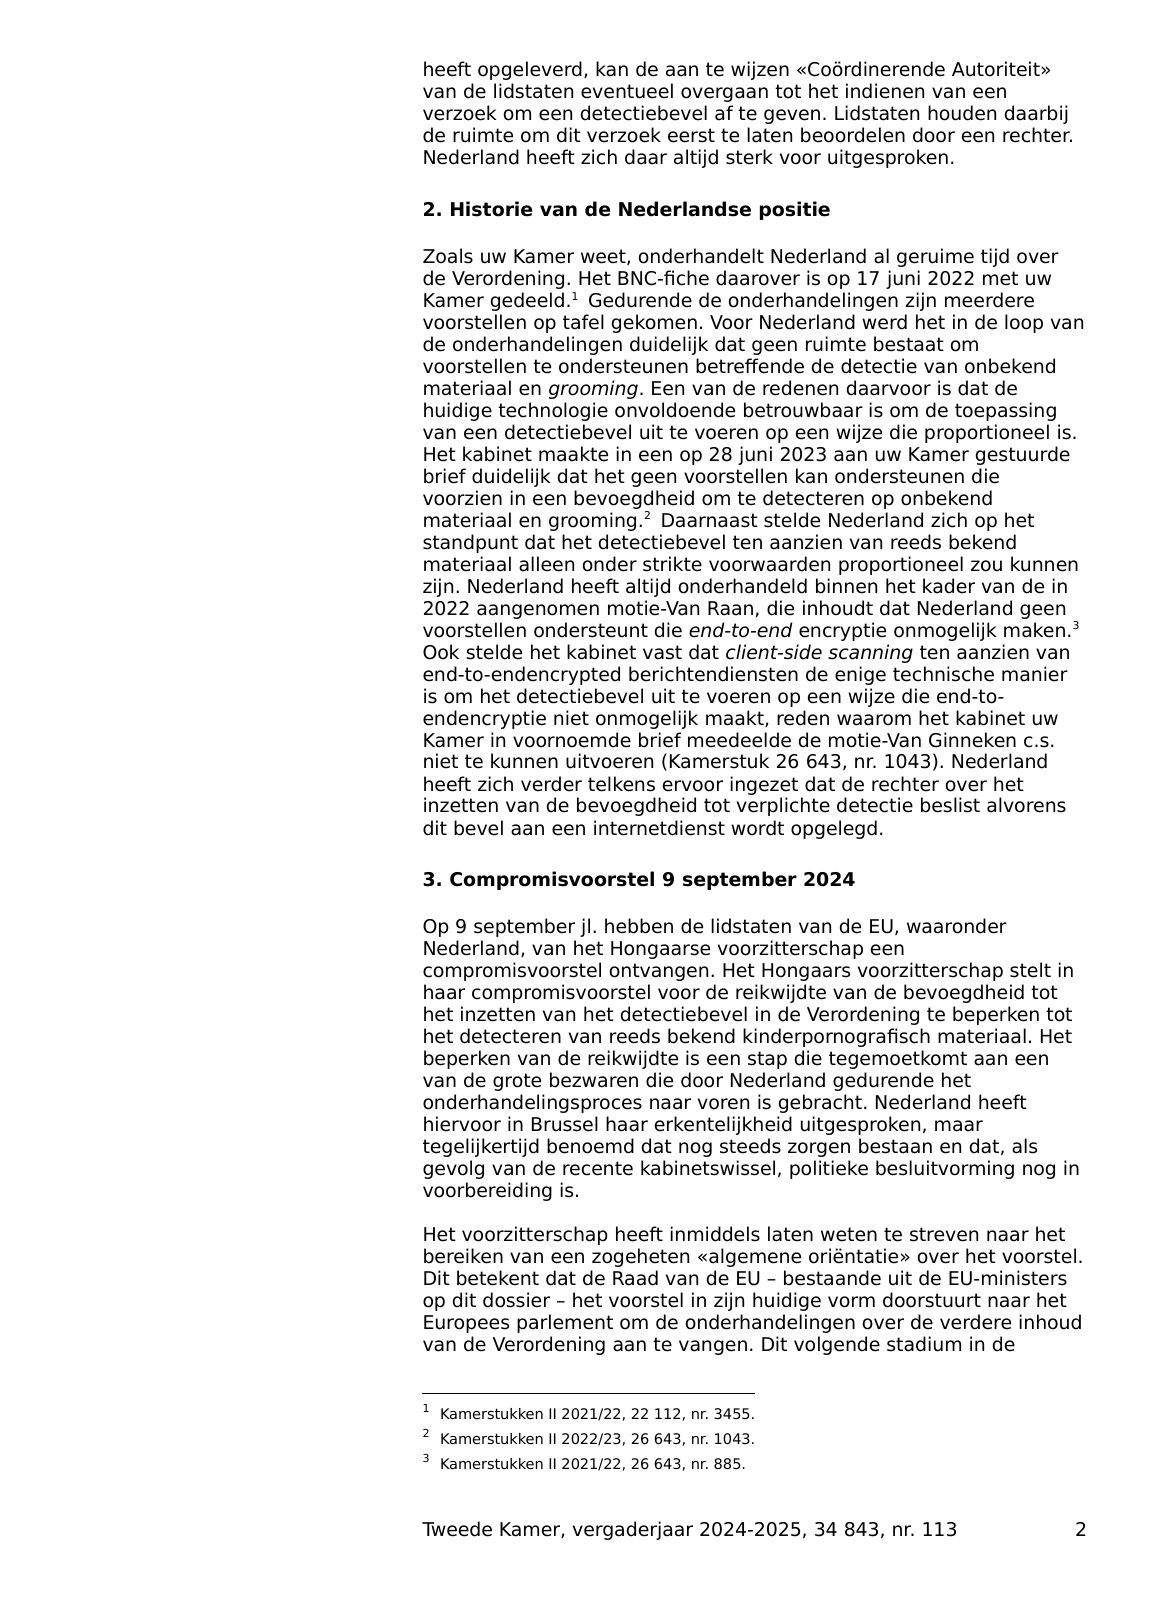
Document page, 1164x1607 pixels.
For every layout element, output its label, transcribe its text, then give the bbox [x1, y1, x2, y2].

text Het voorzitterschap heeft inmiddels laten weten te streven naar het bereiken van een zogeheten «algemene oriëntatie» over het voorstel. Dit betekent dat de Raad van de EU – bestaande uit de EU-ministers op dit dossier – het voorstel in zijn huidige vorm doorstuurt naar het Europees parlement om de onderhandelingen over de verdere inhoud van de Verordening aan te vangen. Dit volgende stadium in de [422, 1224, 1087, 1356]
text Kamerstukken II 2021/22, 26 643, nr. 885. [422, 1452, 1087, 1474]
text Kamerstukken II 2022/23, 26 643, nr. 1043. [422, 1427, 1087, 1449]
text Zoals uw Kamer weet, onderhandelt Nederland al geruime tijd over de Verordening. Het BNC-fiche daarover is op 17 juni 2022 met uw Kamer gedeeld. Gedurende de onderhandelingen zijn meerdere voorstellen op tafel gekomen. Voor Nederland werd het in de loop van de onderhandelingen duidelijk dat geen ruimte bestaat om voorstellen te ondersteunen betreffende de detectie van onbekend materiaal en grooming. Een van de redenen daarvoor is dat de huidige technologie onvoldoende betrouwbaar is om de toepassing van een detectiebevel uit te voeren op een wijze die proportioneel is. Het kabinet maakte in een op 28 juni 2023 aan uw Kamer gestuurde brief duidelijk dat het geen voorstellen kan ondersteunen die voorzien in een bevoegdheid om te detecteren op onbekend materiaal en grooming. Daarnaast stelde Nederland zich op het standpunt dat het detectiebevel ten aanzien van reeds bekend materiaal alleen onder strikte voorwaarden proportioneel zou kunnen zijn. Nederland heeft altijd onderhandeld binnen het kader van de in 2022 aangenomen motie-Van Raan, die inhoudt dat Nederland geen voorstellen ondersteunt die end-to-end encryptie onmogelijk maken. Ook stelde het kabinet vast dat client-side scanning ten aanzien van end-to-endencrypted berichtendiensten de enige technische manier is om het detectiebevel uit te voeren op een wijze die end-to-endencryptie niet onmogelijk maakt, reden waarom het kabinet uw Kamer in voornoemde brief meedeelde de motie-Van Ginneken c.s. niet te kunnen uitvoeren (Kamerstuk 26 643, nr. 1043). Nederland heeft zich verder telkens ervoor ingezet dat de rechter over het inzetten van de bevoegdheid tot verplichte detectie beslist alvorens dit bevel aan een internetdienst wordt opgelegd. [422, 246, 1087, 839]
text heeft opgeleverd, kan de aan te wijzen «Coördinerende Autoriteit» van de lidstaten eventueel overgaan tot het indienen van een verzoek om een detectiebevel af te geven. Lidstaten houden daarbij de ruimte om dit verzoek eerst te laten beoordelen door een rechter. Nederland heeft zich daar altijd sterk voor uitgesproken. [422, 59, 1087, 169]
text Kamerstukken II 2021/22, 22 112, nr. 3455. [422, 1402, 1087, 1424]
text Op 9 september jl. hebben de lidstaten van de EU, waaronder Nederland, van het Hongaarse voorzitterschap een compromisvoorstel ontvangen. Het Hongaars voorzitterschap stelt in haar compromisvoorstel voor de reikwijdte van de bevoegdheid tot het inzetten van het detectiebevel in de Verordening te beperken tot het detecteren van reeds bekend kinderpornografisch materiaal. Het beperken van de reikwijdte is een stap die tegemoetkomt aan een van de grote bezwaren die door Nederland gedurende het onderhandelingsproces naar voren is gebracht. Nederland heeft hiervoor in Brussel haar erkentelijkheid uitgesproken, maar tegelijkertijd benoemd dat nog steeds zorgen bestaan en dat, als gevolg van de recente kabinetswissel, politieke besluitvorming nog in voorbereiding is. [422, 916, 1087, 1202]
subtitle 2. Historie van de Nederlandse positie [422, 199, 1087, 221]
subtitle 3. Compromisvoorstel 9 september 2024 [422, 869, 1087, 891]
